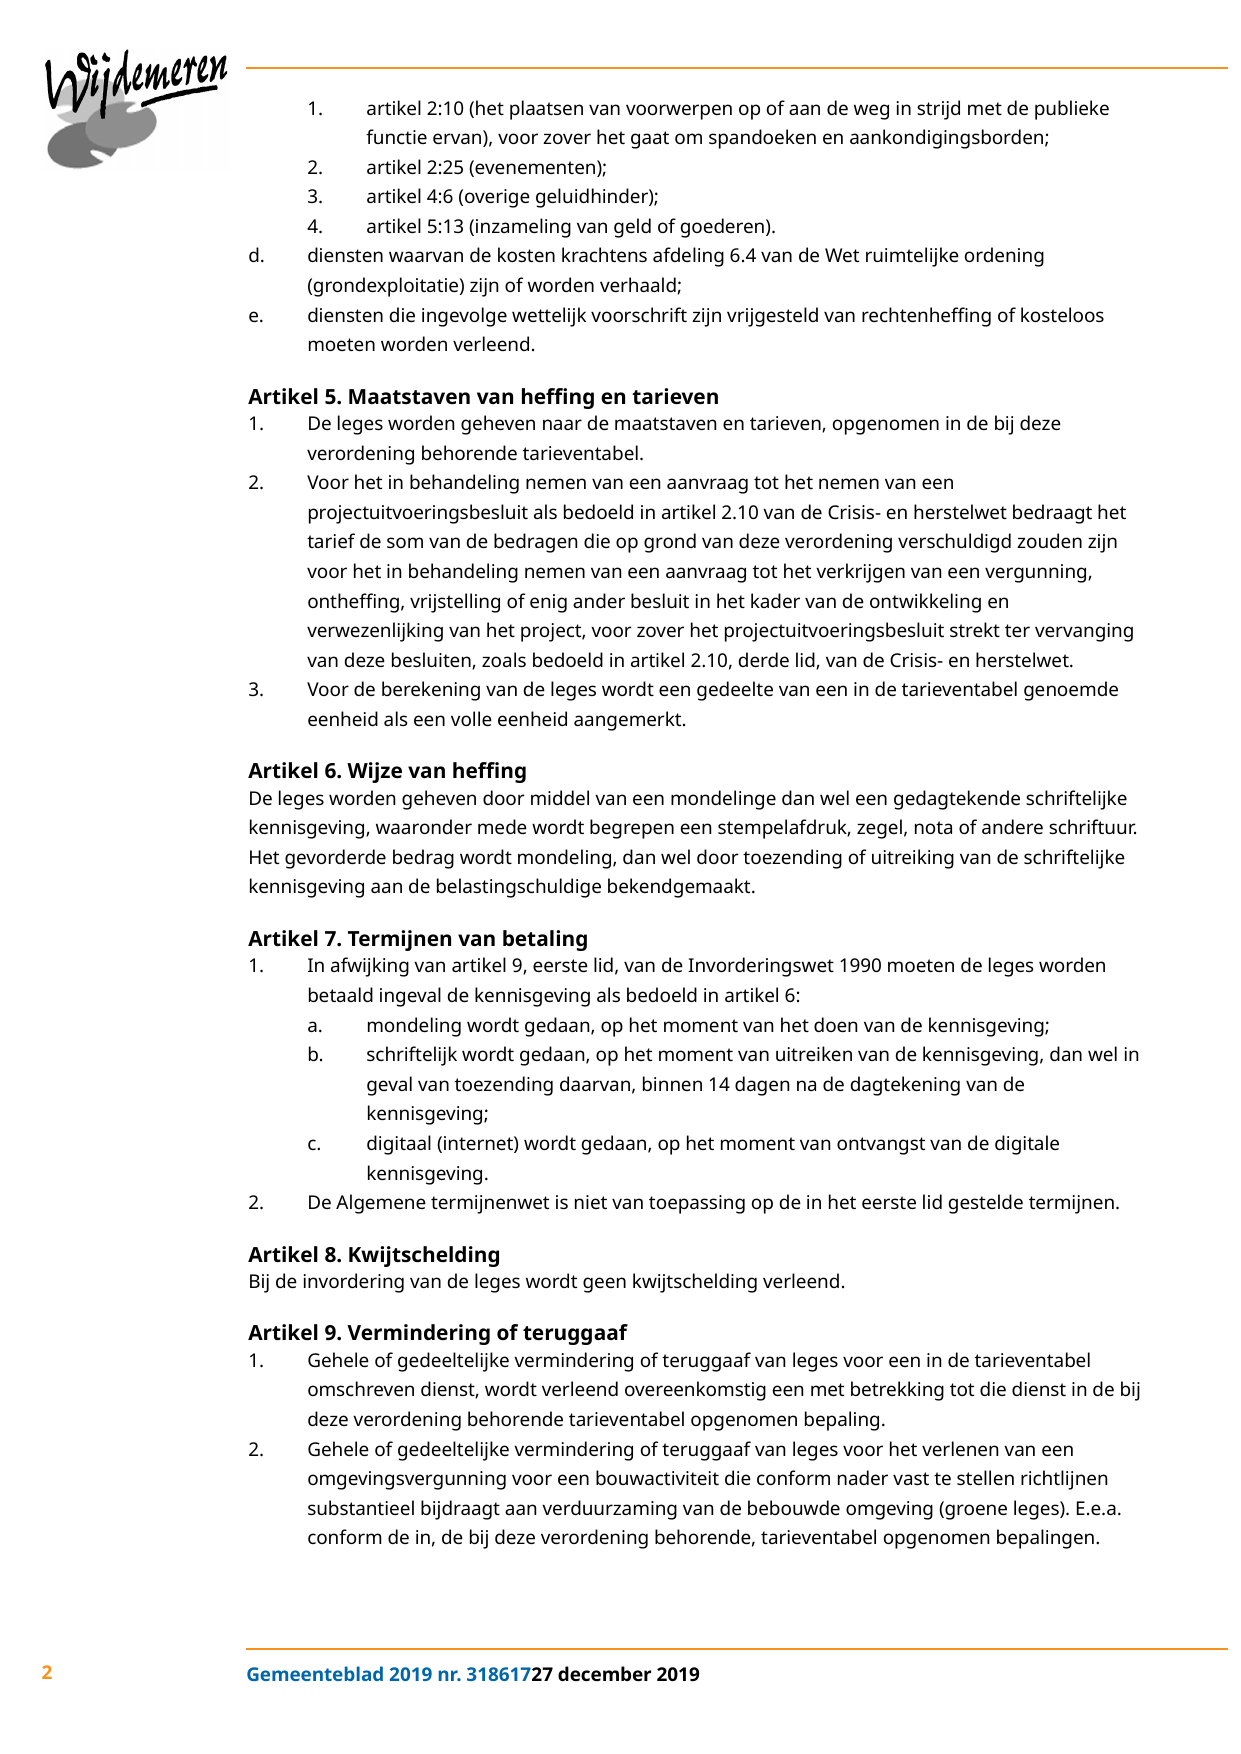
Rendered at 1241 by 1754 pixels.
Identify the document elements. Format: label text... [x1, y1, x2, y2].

list digitaal (internet) wordt gedaan, op het moment van ontvangst van de digitale kennisgeving. [307, 1130, 1152, 1185]
list De leges worden geheven naar de maatstaven en tarieven, opgenomen in de bij deze verordening behorende tarieventabel. [248, 410, 1152, 466]
text De leges worden geheven door middel van een mondelinge dan wel een gedagtekende schriftelijke kennisgeving, waaronder mede wordt begrepen een stempelafdruk, zegel, nota of andere schriftuur. Het gevorderde bedrag wordt mondeling, dan wel door toezending of uitreiking van de schriftelijke kennisgeving aan de belastingschuldige bekendgemaakt. [248, 785, 1152, 899]
list diensten waarvan de kosten krachtens afdeling 6.4 van de Wet ruimtelijke ordening (grondexploitatie) zijn of worden verhaald; [248, 243, 1152, 298]
text Bij de invordering van de leges wordt geen kwijtschelding verleend. [248, 1268, 1152, 1294]
text Artikel 9. Vermindering of teruggaaf [248, 1318, 1152, 1347]
list De Algemene termijnenwet is niet van toepassing op de in het eerste lid gestelde termijnen. [248, 1189, 1152, 1215]
list Voor het in behandeling nemen van een aanvraag tot het nemen van een projectuitvoeringsbesluit als bedoeld in artikel 2.10 van de Crisis- en herstelwet bedraagt het tarief de som van de bedragen die op grond van deze verordening verschuldigd zouden zijn voor het in behandeling nemen van een aanvraag tot het verkrijgen van een vergunning, ontheffing, vrijstelling of enig ander besluit in het kader van de ontwikkeling en verwezenlijking van het project, voor zover het projectuitvoeringsbesluit strekt ter vervanging van deze besluiten, zoals bedoeld in artikel 2.10, derde lid, van de Crisis- en herstelwet. [248, 469, 1152, 673]
picture [41, 47, 231, 172]
text Artikel 5. Maatstaven van heffing en tarieven [248, 382, 1152, 410]
text Artikel 7. Termijnen van betaling [248, 924, 1152, 953]
list artikel 2:25 (evenementen); [307, 154, 1152, 180]
list Gehele of gedeeltelijke vermindering of teruggaaf van leges voor een in de tarieventabel omschreven dienst, wordt verleend overeenkomstig een met betrekking tot die dienst in de bij deze verordening behorende tarieventabel opgenomen bepaling. [248, 1347, 1152, 1432]
text Artikel 6. Wijze van heffing [248, 757, 1152, 785]
list mondeling wordt gedaan, op het moment van het doen van de kennisgeving; [307, 1012, 1152, 1037]
list Gehele of gedeeltelijke vermindering of teruggaaf van leges voor het verlenen van een omgevingsvergunning voor een bouwactiviteit die conform nader vast te stellen richtlijnen substantieel bijdraagt aan verduurzaming van de bebouwde omgeving (groene leges). E.e.a. conform de in, de bij deze verordening behorende, tarieventabel opgenomen bepalingen. [248, 1436, 1152, 1550]
list artikel 4:6 (overige geluidhinder); [307, 183, 1152, 209]
list artikel 5:13 (inzameling van geld of goederen). [307, 213, 1152, 239]
list artikel 2:10 (het plaatsen van voorwerpen op of aan de weg in strijd met de publieke functie ervan), voor zover het gaat om spandoeken en aankondigingsborden; [307, 95, 1152, 150]
list schriftelijk wordt gedaan, op het moment van uitreiken van de kennisgeving, dan wel in geval van toezending daarvan, binnen 14 dagen na de dagtekening van de kennisgeving; [307, 1041, 1152, 1126]
text Artikel 8. Kwijtschelding [248, 1240, 1152, 1268]
list In afwijking van artikel 9, eerste lid, van de Invorderingswet 1990 moeten de leges worden betaald ingeval de kennisgeving als bedoeld in artikel 6: [248, 953, 1152, 1008]
list Voor de berekening van de leges wordt een gedeelte van een in de tarieventabel genoemde eenheid als een volle eenheid aangemerkt. [248, 677, 1152, 732]
list diensten die ingevolge wettelijk voorschrift zijn vrijgesteld van rechtenheffing of kosteloos moeten worden verleend. [248, 302, 1152, 357]
